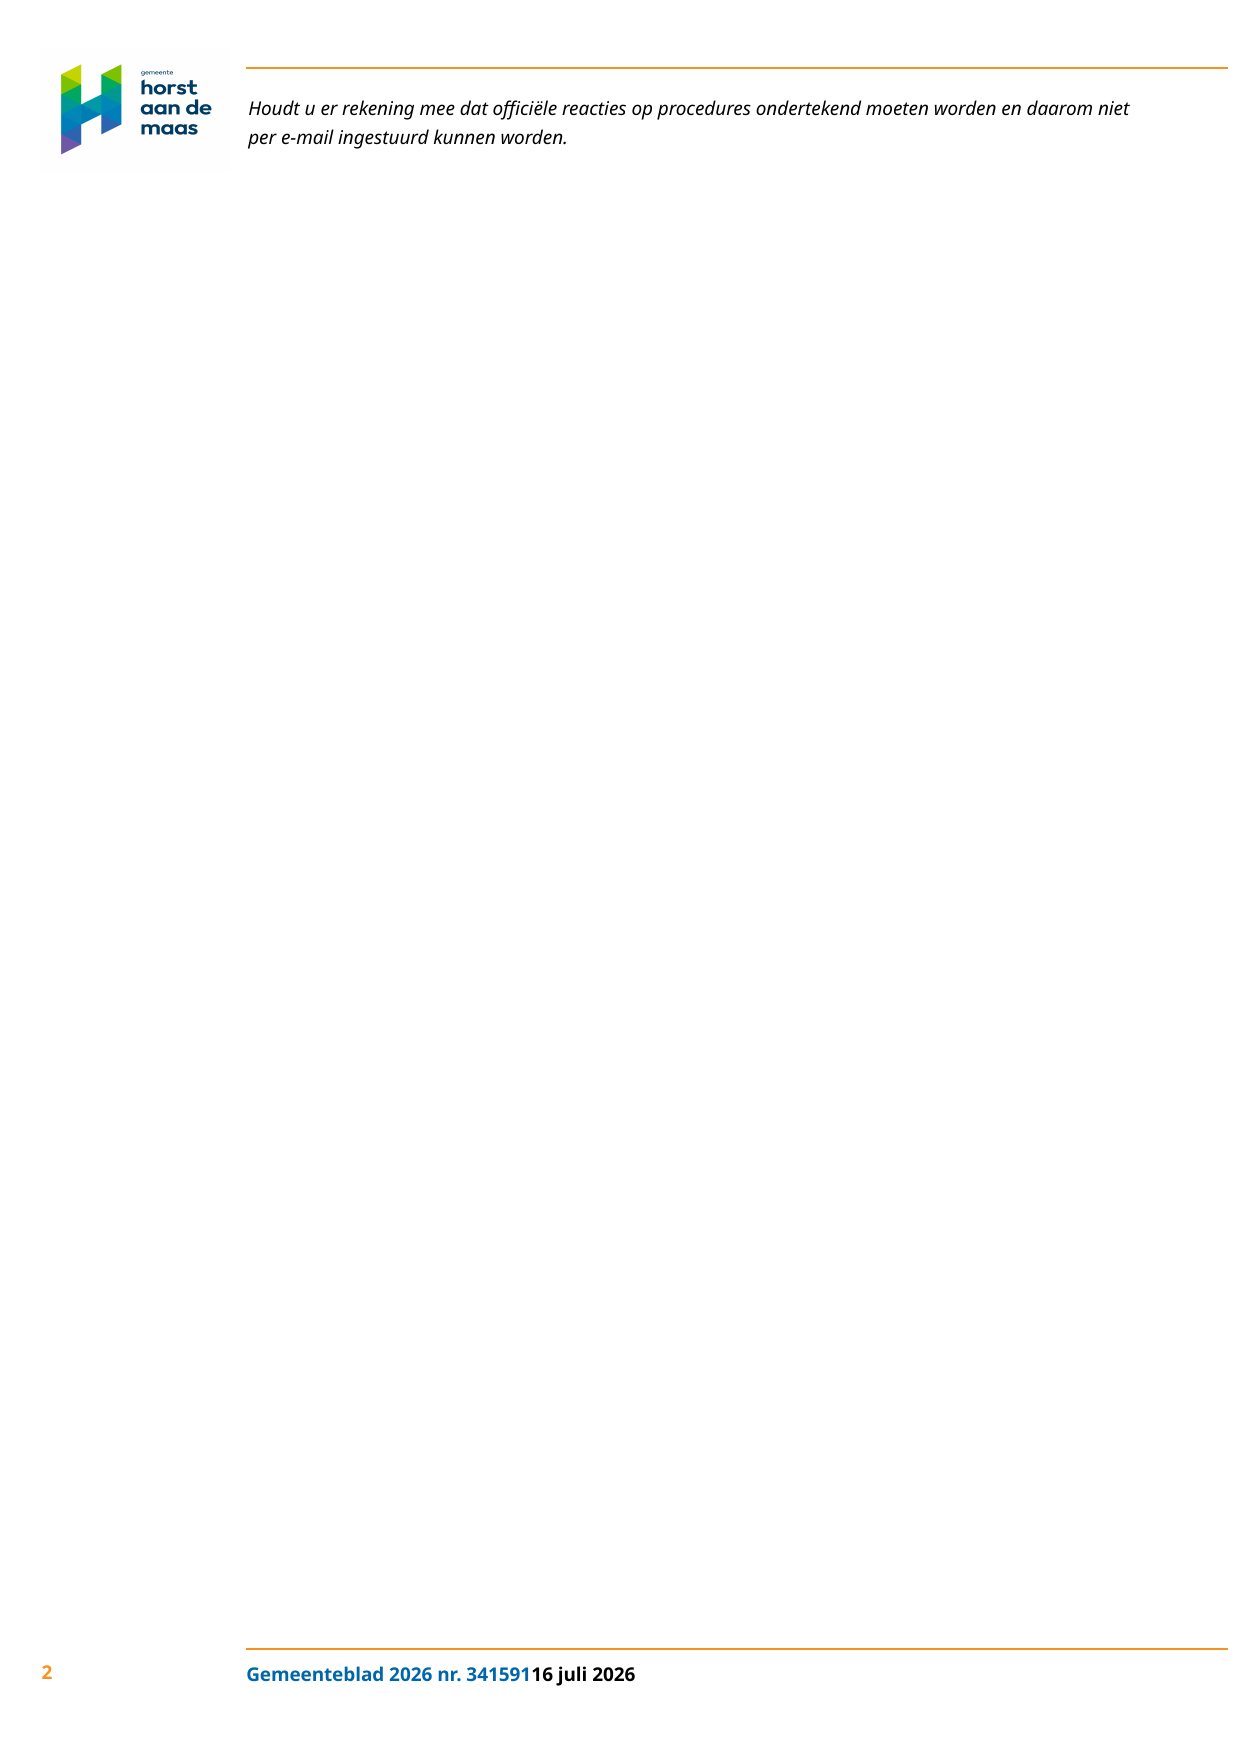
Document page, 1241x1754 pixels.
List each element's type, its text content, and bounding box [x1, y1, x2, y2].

picture [41, 47, 231, 172]
text Houdt u er rekening mee dat officiële reacties op procedures ondertekend moeten worden en daarom niet per e-mail ingestuurd kunnen worden. [248, 95, 1152, 150]
